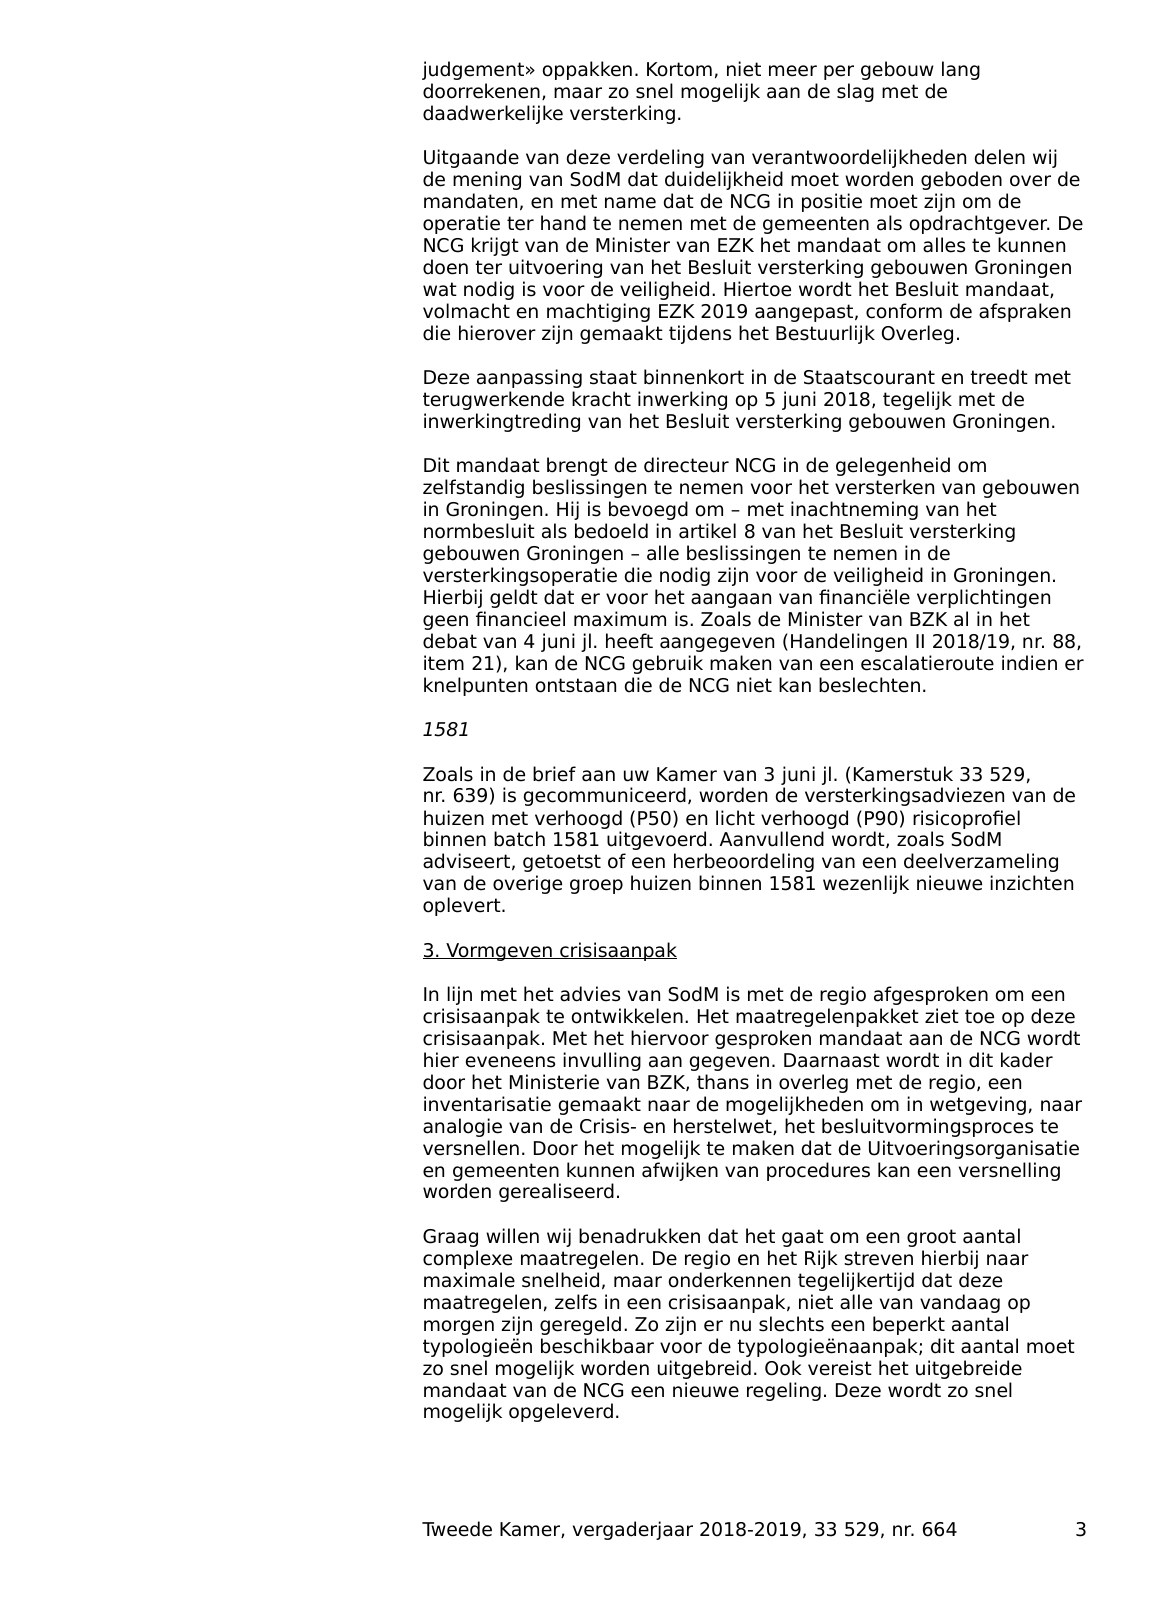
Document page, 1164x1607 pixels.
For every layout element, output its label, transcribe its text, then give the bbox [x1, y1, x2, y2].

subtitle 3. Vormgeven crisisaanpak [422, 939, 1087, 961]
subtitle 1581 [422, 719, 1087, 741]
text judgement» oppakken. Kortom, niet meer per gebouw lang doorrekenen, maar zo snel mogelijk aan de slag met de daadwerkelijke versterking. [422, 59, 1087, 125]
text Dit mandaat brengt de directeur NCG in de gelegenheid om zelfstandig beslissingen te nemen voor het versterken van gebouwen in Groningen. Hij is bevoegd om – met inachtneming van het normbesluit als bedoeld in artikel 8 van het Besluit versterking gebouwen Groningen – alle beslissingen te nemen in de versterkingsoperatie die nodig zijn voor de veiligheid in Groningen. Hierbij geldt dat er voor het aangaan van financiële verplichtingen geen financieel maximum is. Zoals de Minister van BZK al in het debat van 4 juni jl. heeft aangegeven (Handelingen II 2018/19, nr. 88, item 21), kan de NCG gebruik maken van een escalatieroute indien er knelpunten ontstaan die de NCG niet kan beslechten. [422, 455, 1087, 697]
text Graag willen wij benadrukken dat het gaat om een groot aantal complexe maatregelen. De regio en het Rijk streven hierbij naar maximale snelheid, maar onderkennen tegelijkertijd dat deze maatregelen, zelfs in een crisisaanpak, niet alle van vandaag op morgen zijn geregeld. Zo zijn er nu slechts een beperkt aantal typologieën beschikbaar voor de typologieënaanpak; dit aantal moet zo snel mogelijk worden uitgebreid. Ook vereist het uitgebreide mandaat van de NCG een nieuwe regeling. Deze wordt zo snel mogelijk opgeleverd. [422, 1226, 1087, 1423]
text In lijn met het advies van SodM is met de regio afgesproken om een crisisaanpak te ontwikkelen. Het maatregelenpakket ziet toe op deze crisisaanpak. Met het hiervoor gesproken mandaat aan de NCG wordt hier eveneens invulling aan gegeven. Daarnaast wordt in dit kader door het Ministerie van BZK, thans in overleg met de regio, een inventarisatie gemaakt naar de mogelijkheden om in wetgeving, naar analogie van de Crisis- en herstelwet, het besluitvormingsproces te versnellen. Door het mogelijk te maken dat de Uitvoeringsorganisatie en gemeenten kunnen afwijken van procedures kan een versnelling worden gerealiseerd. [422, 984, 1087, 1203]
text Uitgaande van deze verdeling van verantwoordelijkheden delen wij de mening van SodM dat duidelijkheid moet worden geboden over de mandaten, en met name dat de NCG in positie moet zijn om de operatie ter hand te nemen met de gemeenten als opdrachtgever. De NCG krijgt van de Minister van EZK het mandaat om alles te kunnen doen ter uitvoering van het Besluit versterking gebouwen Groningen wat nodig is voor de veiligheid. Hiertoe wordt het Besluit mandaat, volmacht en machtiging EZK 2019 aangepast, conform de afspraken die hierover zijn gemaakt tijdens het Bestuurlijk Overleg. [422, 147, 1087, 345]
text Deze aanpassing staat binnenkort in de Staatscourant en treedt met terugwerkende kracht inwerking op 5 juni 2018, tegelijk met de inwerkingtreding van het Besluit versterking gebouwen Groningen. [422, 367, 1087, 433]
text Zoals in de brief aan uw Kamer van 3 juni jl. (Kamerstuk 33 529, nr. 639) is gecommuniceerd, worden de versterkingsadviezen van de huizen met verhoogd (P50) en licht verhoogd (P90) risicoprofiel binnen batch 1581 uitgevoerd. Aanvullend wordt, zoals SodM adviseert, getoetst of een herbeoordeling van een deelverzameling van de overige groep huizen binnen 1581 wezenlijk nieuwe inzichten oplevert. [422, 763, 1087, 917]
